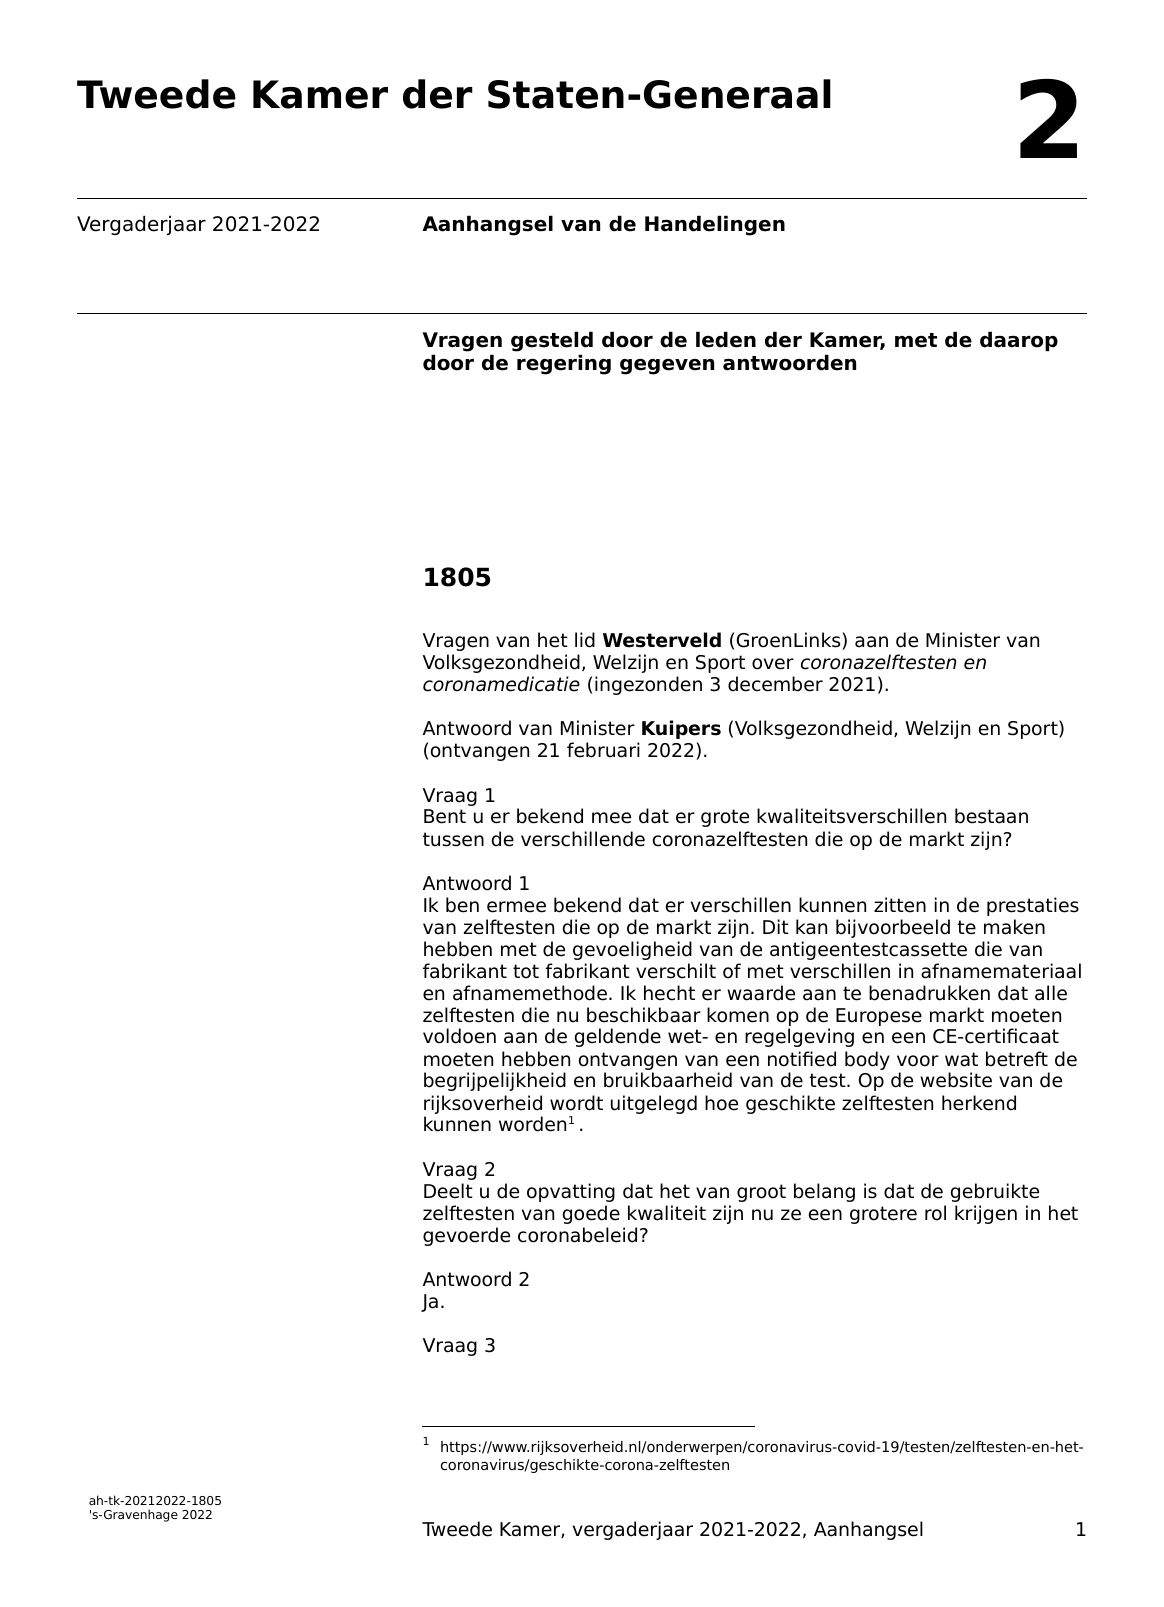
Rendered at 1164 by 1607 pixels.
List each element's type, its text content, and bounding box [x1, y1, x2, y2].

table_header Tweede Kamer der Staten-Generaal [77, 59, 886, 198]
text 's-Gravenhage 2022 [88, 1508, 323, 1522]
text ah-tk-20212022-1805 [88, 1494, 323, 1508]
text Ja. [422, 1291, 1087, 1313]
table_cell Aanhangsel van de Handelingen [422, 199, 1087, 313]
text https://www.rijksoverheid.nl/onderwerpen/coronavirus-covid-19/testen/zelftesten-en-het-coronavirus/geschikte-corona-zelftesten [422, 1435, 1087, 1474]
table_header 2 [886, 59, 1087, 198]
text Antwoord 1 [422, 873, 1087, 894]
text Bent u er bekend mee dat er grote kwaliteitsverschillen bestaan tussen de verschillende coronazelftesten die op de markt zijn? [422, 806, 1087, 850]
text Vraag 2 [422, 1158, 1087, 1181]
table_cell [77, 314, 422, 375]
text Vraag 1 [422, 784, 1087, 806]
text Antwoord van Minister Kuipers (Volksgezondheid, Welzijn en Sport) (ontvangen 21 februari 2022). [422, 718, 1087, 762]
text Ik ben ermee bekend dat er verschillen kunnen zitten in de prestaties van zelftesten die op de markt zijn. Dit kan bijvoorbeeld te maken hebben met de gevoeligheid van de antigeentestcassette die van fabrikant tot fabrikant verschilt of met verschillen in afnamemateriaal en afnamemethode. Ik hecht er waarde aan te benadrukken dat alle zelftesten die nu beschikbaar komen op de Europese markt moeten voldoen aan de geldende wet- en regelgeving en een CE-certificaat moeten hebben ontvangen van een notified body voor wat betreft de begrijpelijkheid en bruikbaarheid van de test. Op de website van de rijksoverheid wordt uitgelegd hoe geschikte zelftesten herkend kunnen worden. [422, 894, 1087, 1136]
text 1805 [422, 563, 1087, 592]
text Deelt u de opvatting dat het van groot belang is dat de gebruikte zelftesten van goede kwaliteit zijn nu ze een grotere rol krijgen in het gevoerde coronabeleid? [422, 1181, 1087, 1246]
table_cell Vergaderjaar 2021-2022 [77, 199, 422, 313]
text Vragen van het lid Westerveld (GroenLinks) aan de Minister van Volksgezondheid, Welzijn en Sport over coronazelftesten en coronamedicatie (ingezonden 3 december 2021). [422, 630, 1087, 696]
table_cell Vragen gesteld door de leden der Kamer, met de daarop door de regering gegeven antwoorden [422, 314, 1087, 375]
text Vraag 3 [422, 1335, 1087, 1357]
text Antwoord 2 [422, 1269, 1087, 1291]
